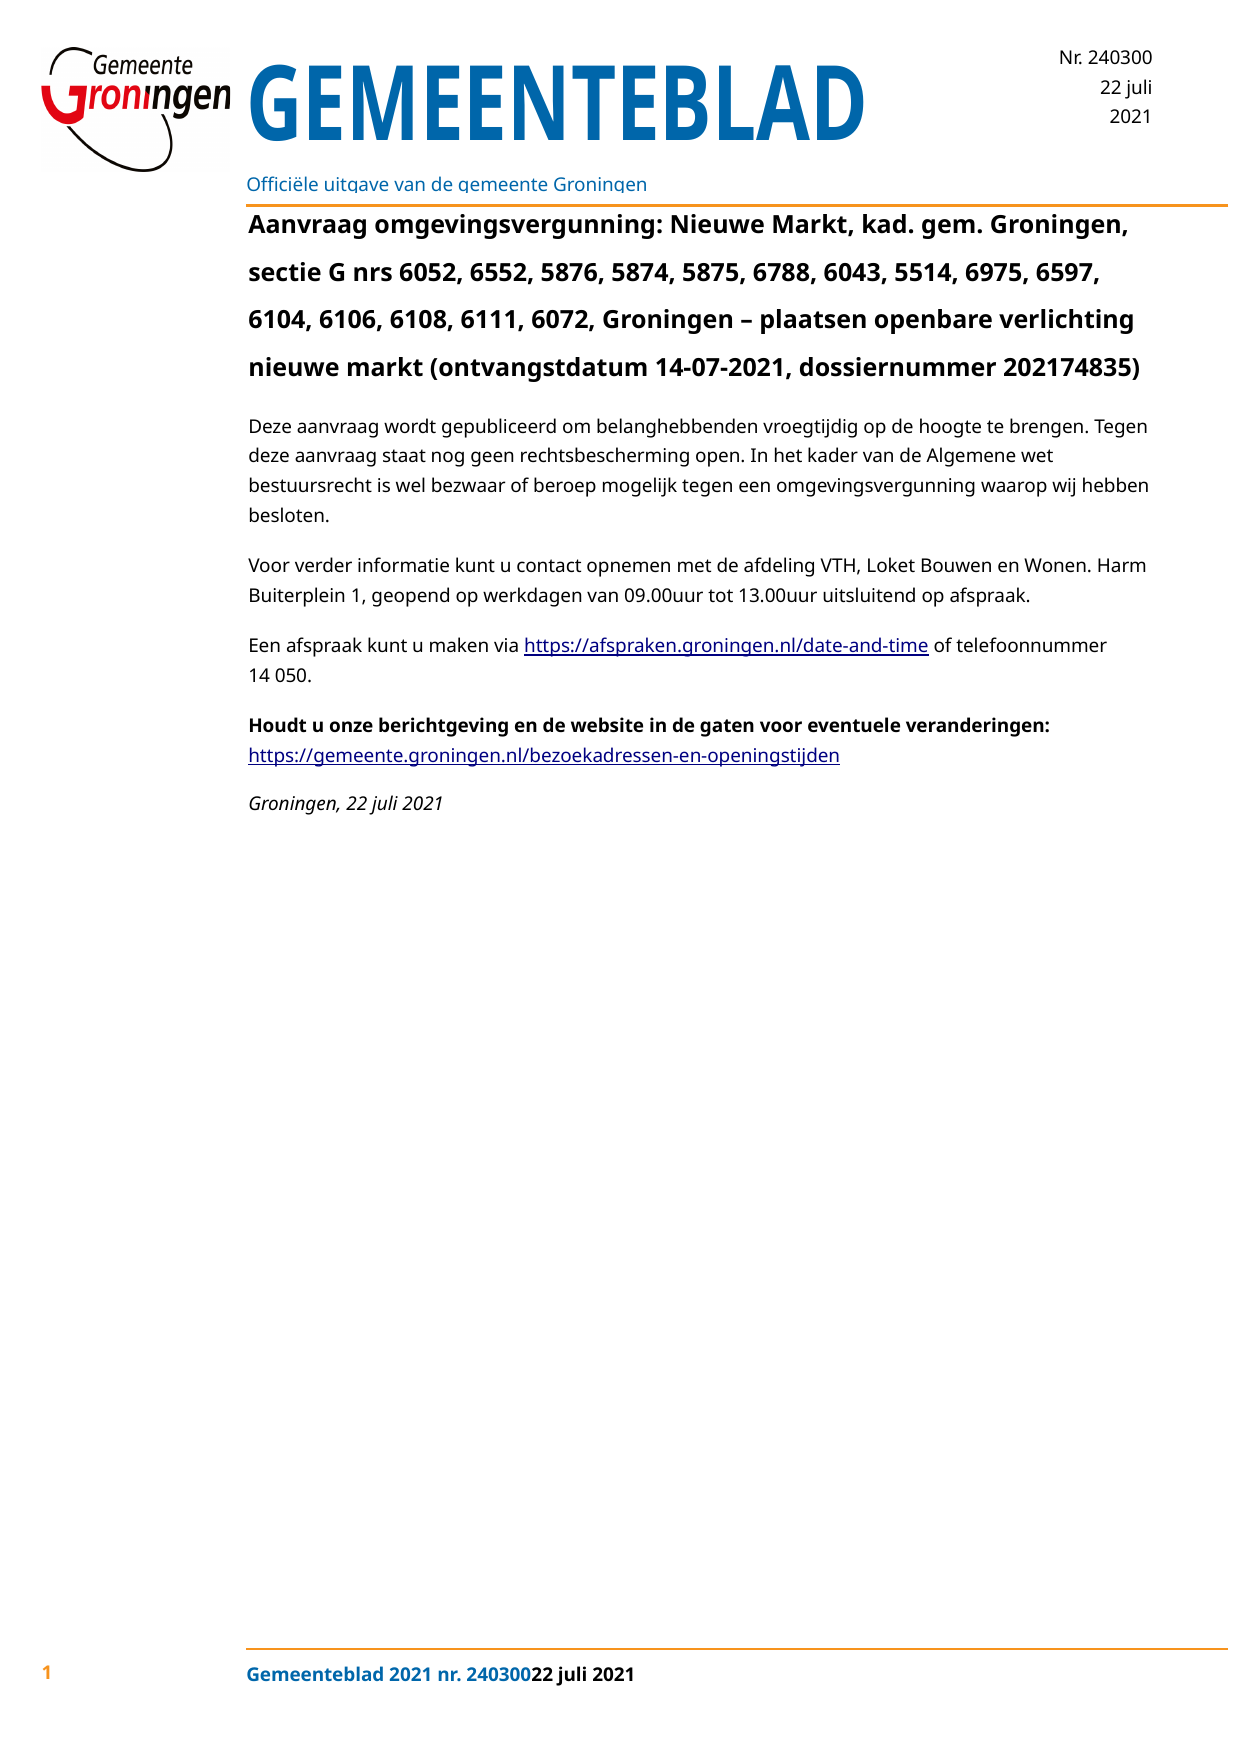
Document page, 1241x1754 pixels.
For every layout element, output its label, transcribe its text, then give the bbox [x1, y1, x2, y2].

text Een afspraak kunt u maken via https://afspraken.groningen.nl/date-and-time of telefoonnummer 14 050. [248, 632, 1152, 688]
text Deze aanvraag wordt gepubliceerd om belanghebbenden vroegtijdig op de hoogte te brengen. Tegen deze aanvraag staat nog geen rechtsbescherming open. In het kader van de Algemene wet bestuursrecht is wel bezwaar of beroep mogelijk tegen een omgevingsvergunning waarop wij hebben besloten. [248, 413, 1152, 528]
text Voor verder informatie kunt u contact opnemen met de afdeling VTH, Loket Bouwen en Wonen. Harm Buiterplein 1, geopend op werkdagen van 09.00uur tot 13.00uur uitsluitend op afspraak. [248, 552, 1152, 608]
picture [41, 47, 231, 172]
text Aanvraag omgevingsvergunning: Nieuwe Markt, kad. gem. Groningen, sectie G nrs 6052, 6552, 5876, 5874, 5875, 6788, 6043, 5514, 6975, 6597, 6104, 6106, 6108, 6111, 6072, Groningen – plaatsen openbare verlichting nieuwe markt (ontvangstdatum 14-07-2021, dossiernummer 202174835) [248, 207, 1152, 384]
text Houdt u onze berichtgeving en de website in de gaten voor eventuele veranderingen: https://gemeente.groningen.nl/bezoekadressen-en-openingstijden [248, 712, 1152, 768]
text Groningen, 22 juli 2021 [248, 790, 1152, 815]
